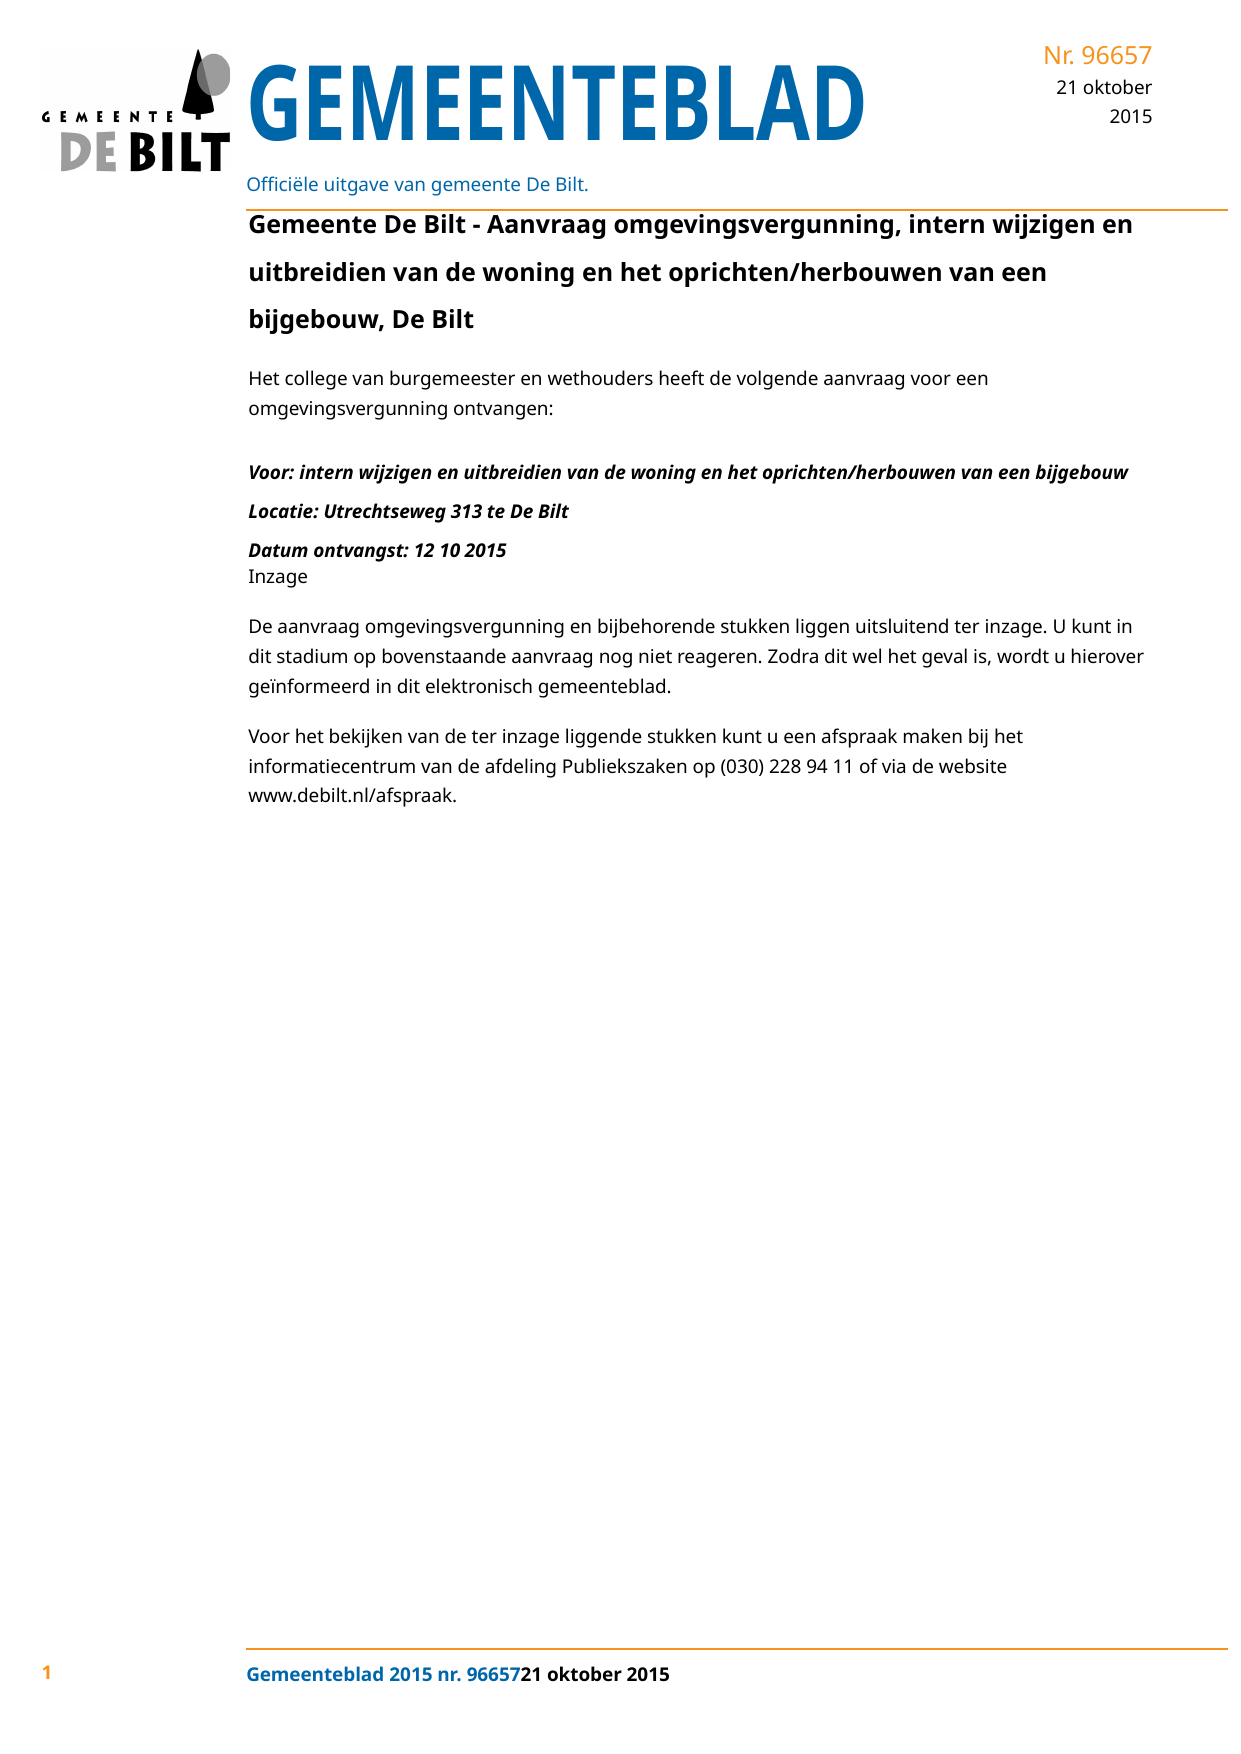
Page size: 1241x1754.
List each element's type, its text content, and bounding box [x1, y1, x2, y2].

text Locatie: Utrechtseweg 313 te De Bilt [248, 498, 1152, 524]
text Voor het bekijken van de ter inzage liggende stukken kunt u een afspraak maken bij het informatiecentrum van de afdeling Publiekszaken op (030) 228 94 11 of via de website www.debilt.nl/afspraak. [248, 723, 1152, 808]
text Het college van burgemeester en wethouders heeft de volgende aanvraag voor een omgevingsvergunning ontvangen: [248, 366, 1152, 421]
text Datum ontvangst: 12 10 2015 [248, 538, 1152, 563]
picture [41, 47, 231, 172]
text De aanvraag omgevingsvergunning en bijbehorende stukken liggen uitsluitend ter inzage. U kunt in dit stadium op bovenstaande aanvraag nog niet reageren. Zodra dit wel het geval is, wordt u hierover geïnformeerd in dit elektronisch gemeenteblad. [248, 614, 1152, 699]
text Voor: intern wijzigen en uitbreidien van de woning en het oprichten/herbouwen van een bijgebouw [248, 459, 1152, 485]
text Inzage [248, 563, 1152, 589]
text Gemeente De Bilt - Aanvraag omgevingsvergunning, intern wijzigen en uitbreidien van de woning en het oprichten/herbouwen van een bijgebouw, De Bilt [248, 211, 1152, 336]
